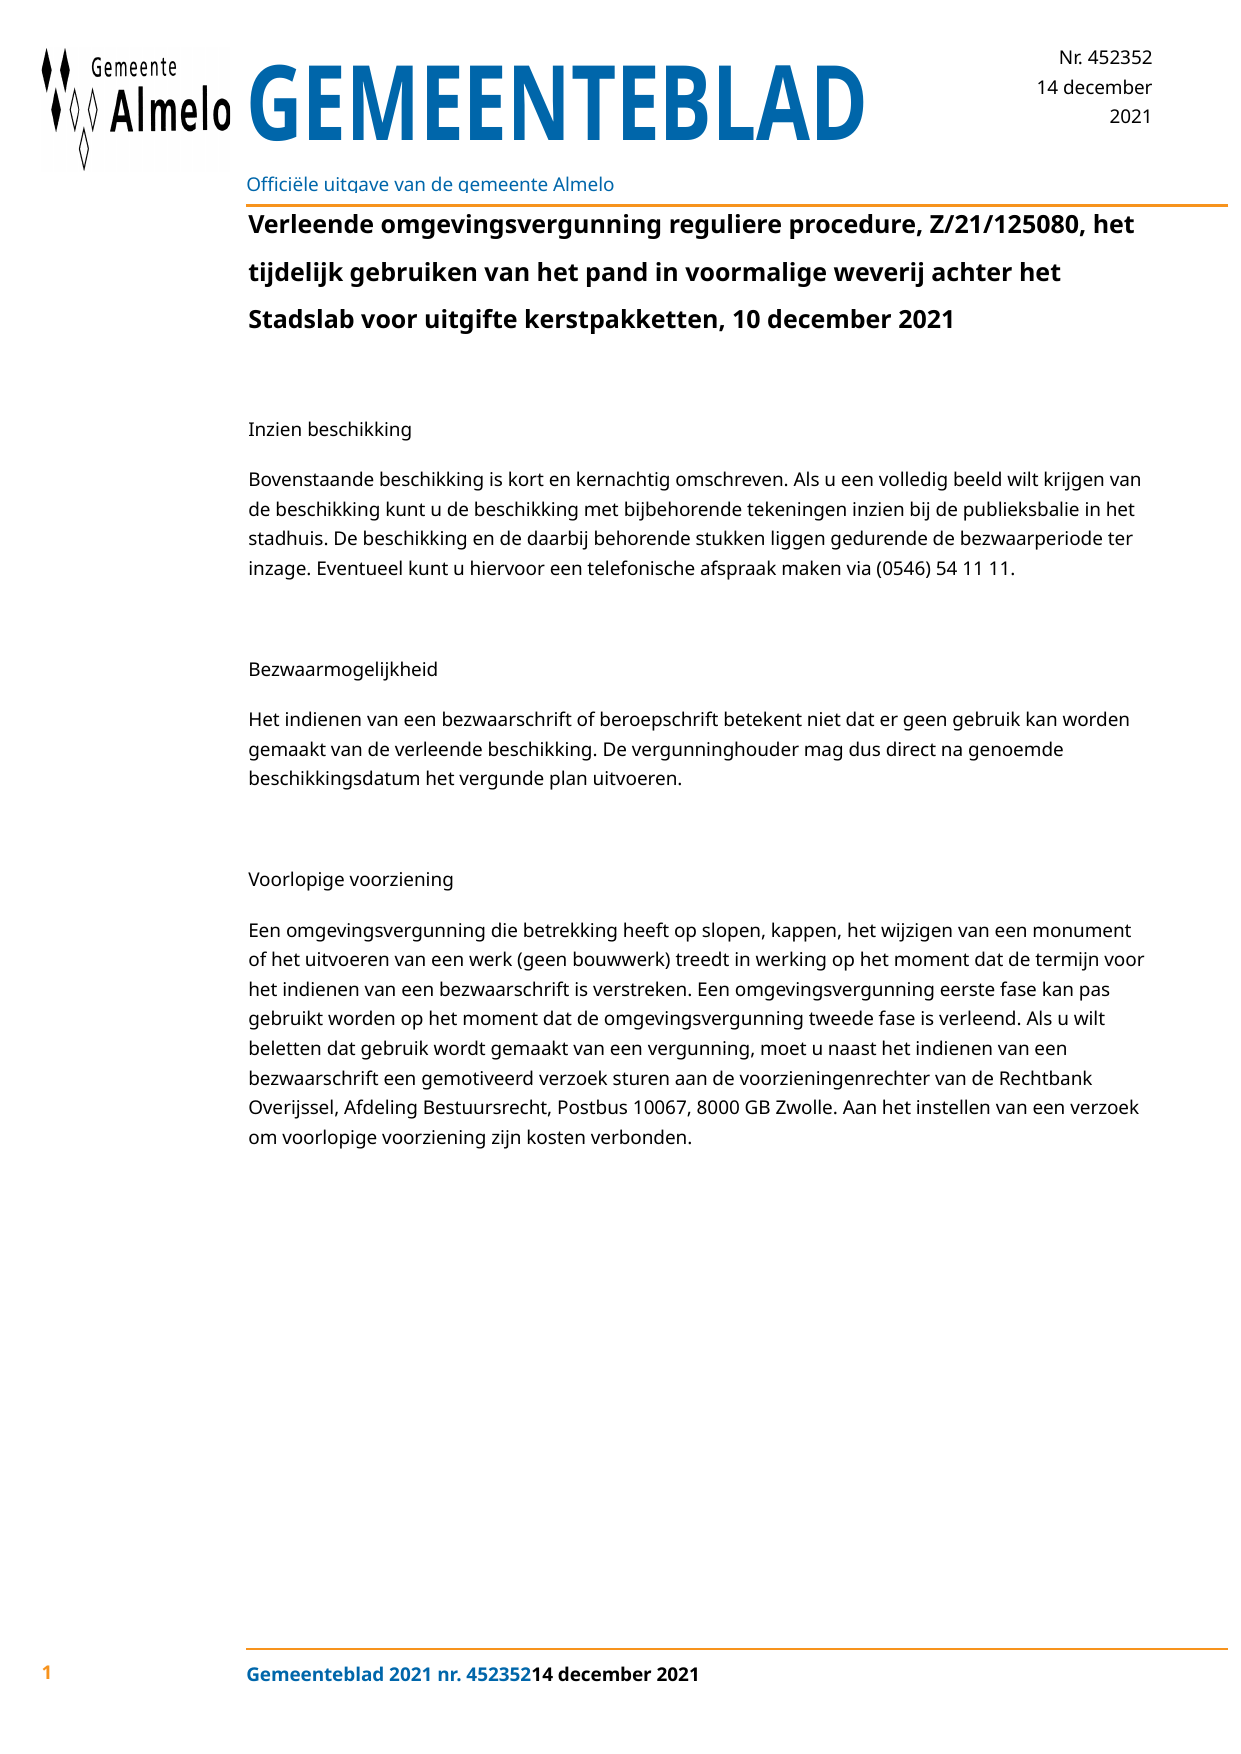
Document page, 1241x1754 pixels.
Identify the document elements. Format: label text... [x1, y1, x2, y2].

text Een omgevingsvergunning die betrekking heeft op slopen, kappen, het wijzigen van een monument of het uitvoeren van een werk (geen bouwwerk) treedt in werking op het moment dat de termijn voor het indienen van een bezwaarschrift is verstreken. Een omgevingsvergunning eerste fase kan pas gebruikt worden op het moment dat de omgevingsvergunning tweede fase is verleend. Als u wilt beletten dat gebruik wordt gemaakt van een vergunning, moet u naast het indienen van een bezwaarschrift een gemotiveerd verzoek sturen aan de voorzieningenrechter van de Rechtbank Overijssel, Afdeling Bestuursrecht, Postbus 10067, 8000 GB Zwolle. Aan het instellen van een verzoek om voorlopige voorziening zijn kosten verbonden. [248, 917, 1152, 1149]
text Bovenstaande beschikking is kort en kernachtig omschreven. Als u een volledig beeld wilt krijgen van de beschikking kunt u de beschikking met bijbehorende tekeningen inzien bij de publieksbalie in het stadhuis. De beschikking en de daarbij behorende stukken liggen gedurende de bezwaarperiode ter inzage. Eventueel kunt u hiervoor een telefonische afspraak maken via (0546) 54 11 11. [248, 466, 1152, 581]
text Het indienen van een bezwaarschrift of beroepschrift betekent niet dat er geen gebruik kan worden gemaakt van de verleende beschikking. De vergunninghouder mag dus direct na genoemde beschikkingsdatum het vergunde plan uitvoeren. [248, 706, 1152, 791]
text Inzien beschikking [248, 416, 1152, 442]
text Verleende omgevingsvergunning reguliere procedure, Z/21/125080, het tijdelijk gebruiken van het pand in voormalige weverij achter het Stadslab voor uitgifte kerstpakketten, 10 december 2021 [248, 207, 1152, 336]
picture [41, 47, 231, 172]
text Bezwaarmogelijkheid [248, 656, 1152, 682]
text Voorlopige voorziening [248, 866, 1152, 892]
